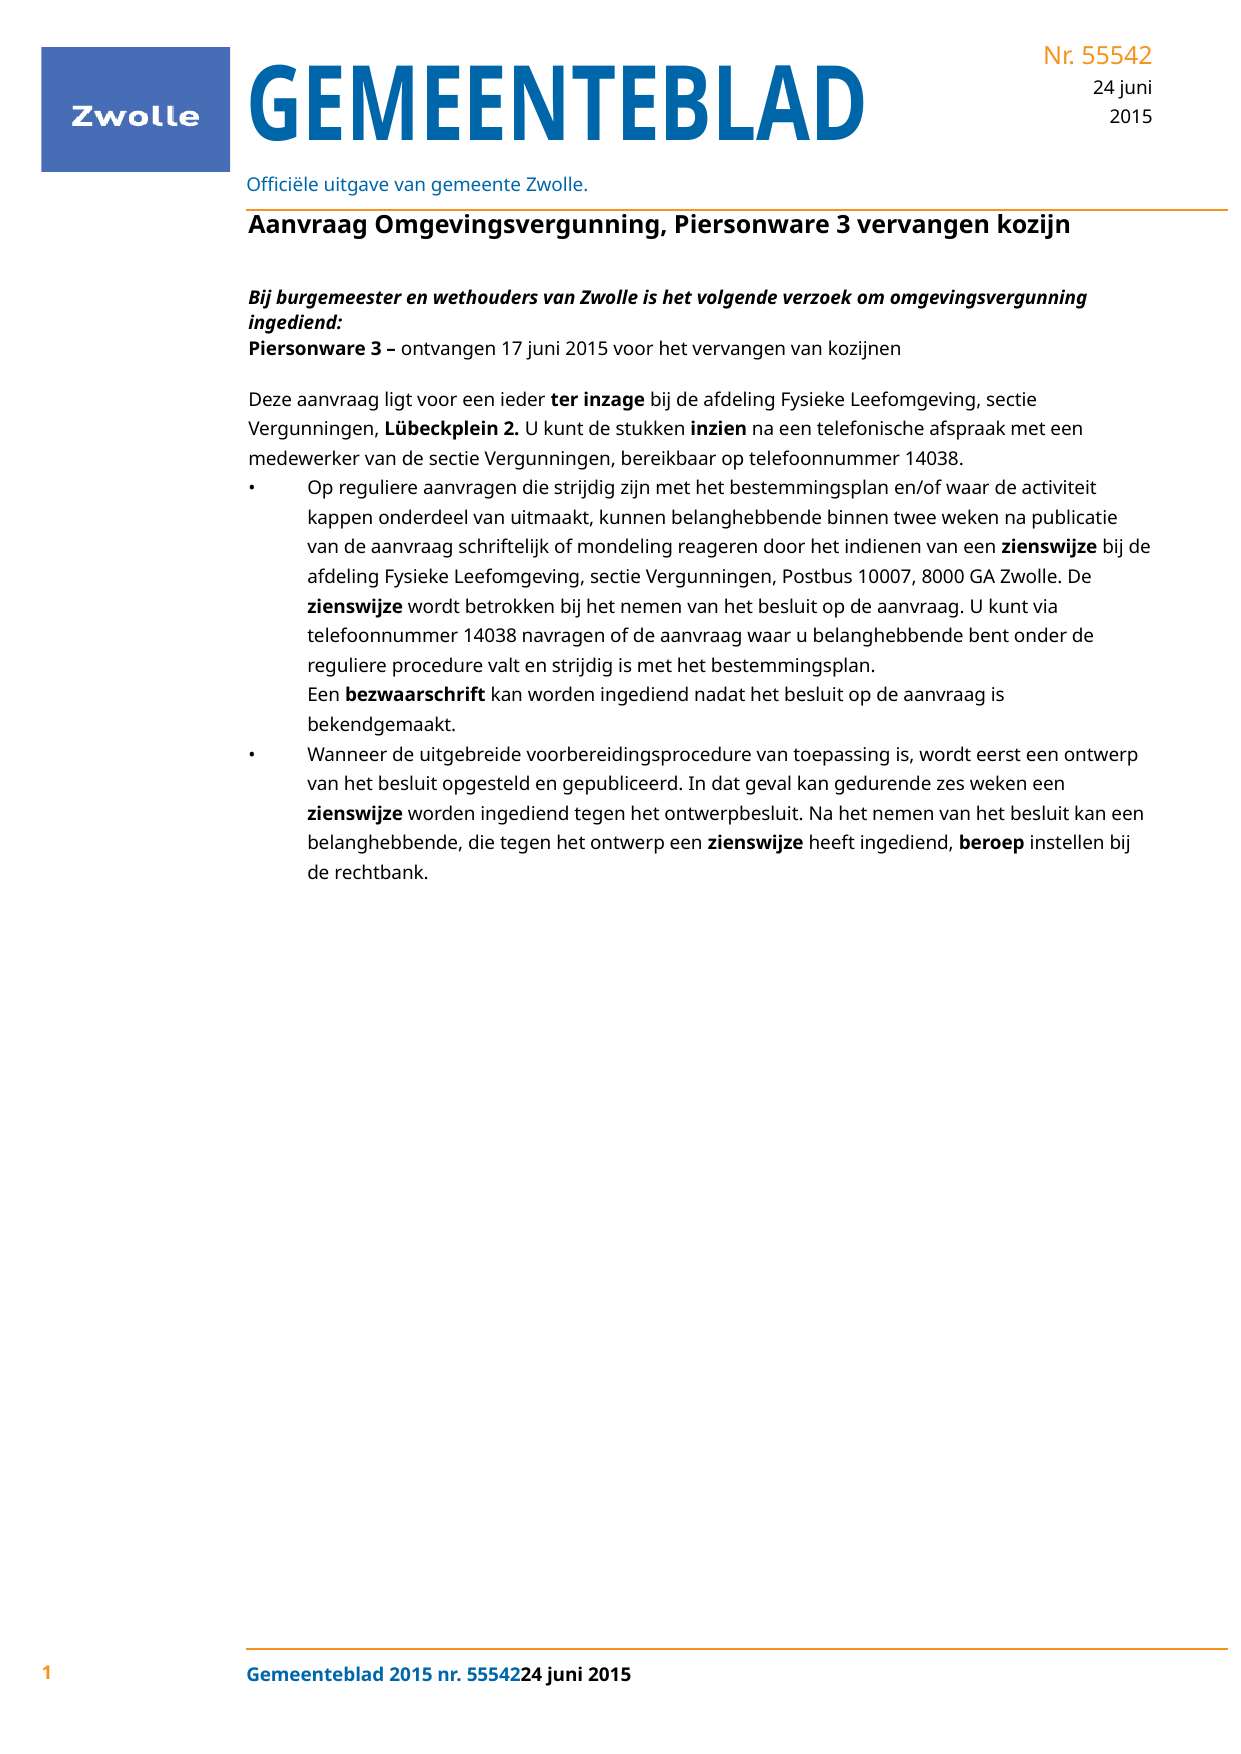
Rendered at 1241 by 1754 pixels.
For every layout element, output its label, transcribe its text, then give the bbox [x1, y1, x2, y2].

text Piersonware 3 – ontvangen 17 juni 2015 voor het vervangen van kozijnen [248, 335, 1152, 361]
text Bij burgemeester en wethouders van Zwolle is het volgende verzoek om omgevingsvergunning ingediend: [248, 284, 1152, 335]
list Een bezwaarschrift kan worden ingediend nadat het besluit op de aanvraag is bekendgemaakt. [248, 682, 1152, 737]
text Deze aanvraag ligt voor een ieder ter inzage bij de afdeling Fysieke Leefomgeving, sectie Vergunningen, Lübeckplein 2. U kunt de stukken inzien na een telefonische afspraak met een medewerker van de sectie Vergunningen, bereikbaar op telefoonnummer 14038. [248, 386, 1152, 471]
picture [41, 47, 231, 172]
text Aanvraag Omgevingsvergunning, Piersonware 3 vervangen kozijn [248, 211, 1152, 241]
list Op reguliere aanvragen die strijdig zijn met het bestemmingsplan en/of waar de activiteit kappen onderdeel van uitmaakt, kunnen belanghebbende binnen twee weken na publicatie van de aanvraag schriftelijk of mondeling reageren door het indienen van een zienswijze bij de afdeling Fysieke Leefomgeving, sectie Vergunningen, Postbus 10007, 8000 GA Zwolle. De zienswijze wordt betrokken bij het nemen van het besluit op de aanvraag. U kunt via telefoonnummer 14038 navragen of de aanvraag waar u belanghebbende bent onder de reguliere procedure valt en strijdig is met het bestemmingsplan. [248, 474, 1152, 678]
list Wanneer de uitgebreide voorbereidingsprocedure van toepassing is, wordt eerst een ontwerp van het besluit opgesteld en gepubliceerd. In dat geval kan gedurende zes weken een zienswijze worden ingediend tegen het ontwerpbesluit. Na het nemen van het besluit kan een belanghebbende, die tegen het ontwerp een zienswijze heeft ingediend, beroep instellen bij de rechtbank. [248, 741, 1152, 885]
